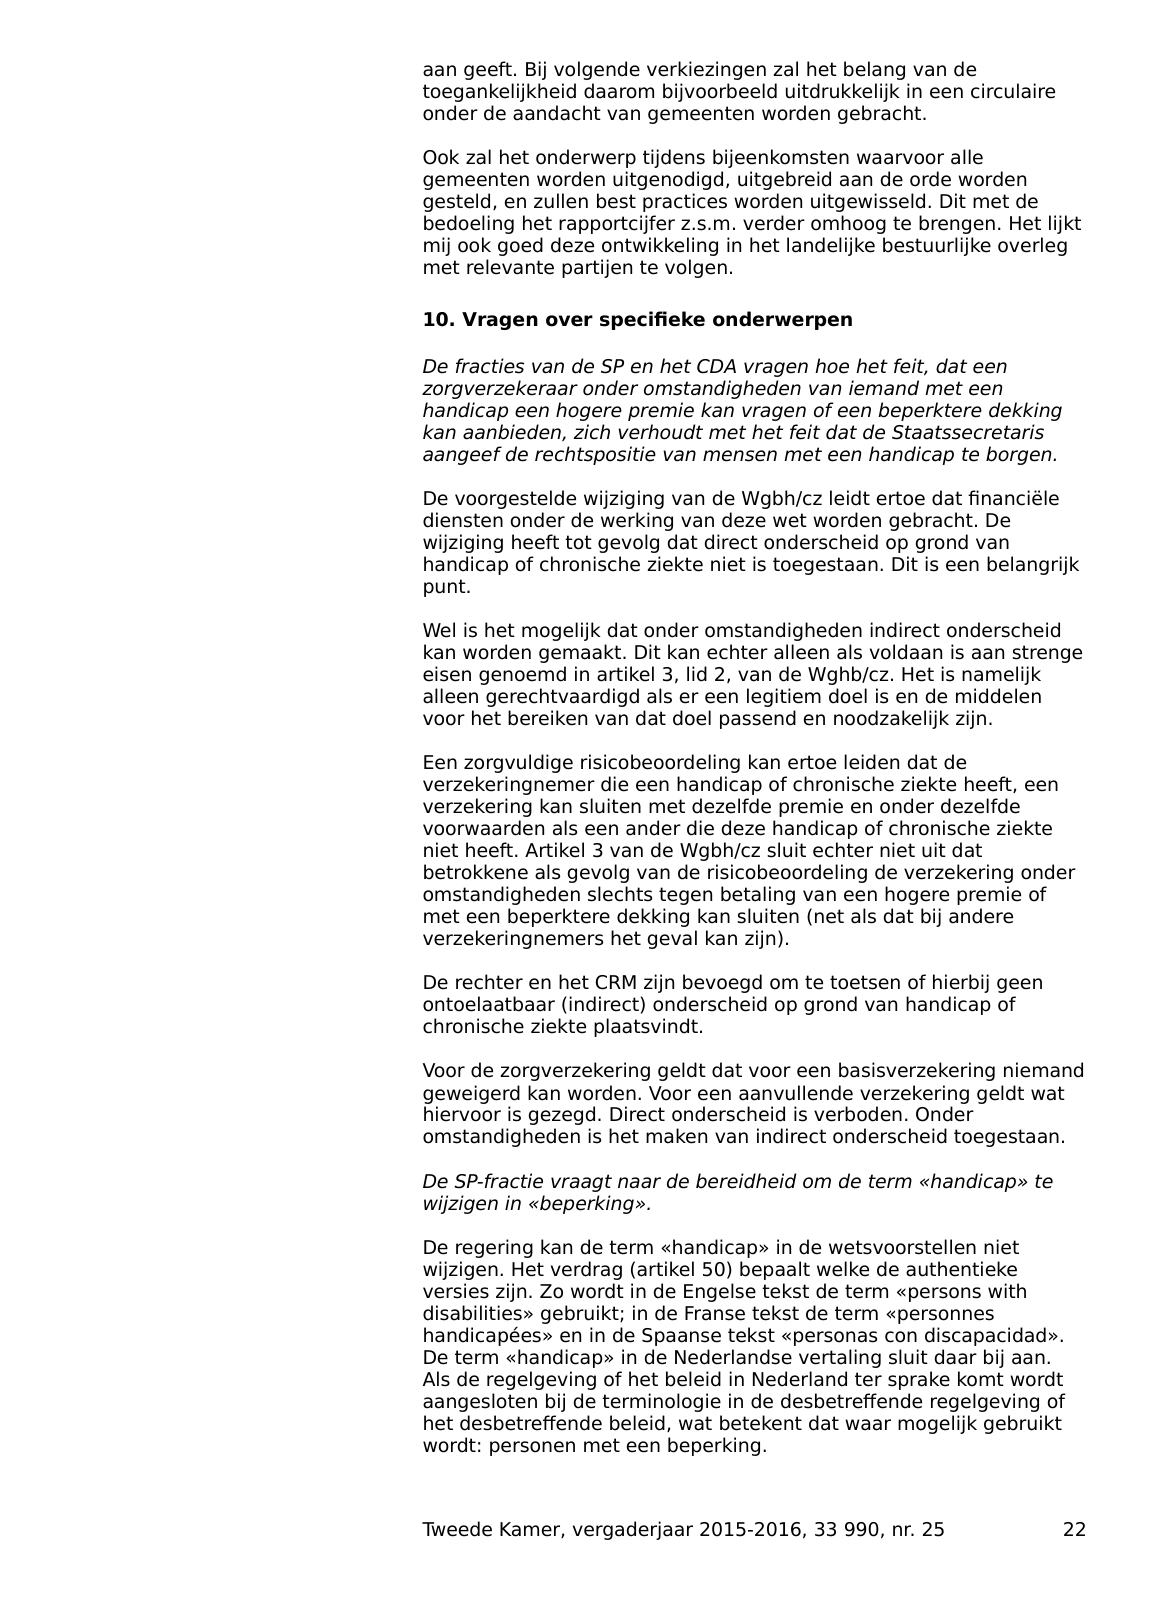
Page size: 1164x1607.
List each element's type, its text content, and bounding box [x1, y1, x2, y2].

text Een zorgvuldige risicobeoordeling kan ertoe leiden dat de verzekeringnemer die een handicap of chronische ziekte heeft, een verzekering kan sluiten met dezelfde premie en onder dezelfde voorwaarden als een ander die deze handicap of chronische ziekte niet heeft. Artikel 3 van de Wgbh/cz sluit echter niet uit dat betrokkene als gevolg van de risicobeoordeling de verzekering onder omstandigheden slechts tegen betaling van een hogere premie of met een beperktere dekking kan sluiten (net als dat bij andere verzekeringnemers het geval kan zijn). [422, 752, 1087, 950]
text De rechter en het CRM zijn bevoegd om te toetsen of hierbij geen ontoelaatbaar (indirect) onderscheid op grond van handicap of chronische ziekte plaatsvindt. [422, 972, 1087, 1038]
text Als de regelgeving of het beleid in Nederland ter sprake komt wordt aangesloten bij de terminologie in de desbetreffende regelgeving of het desbetreffende beleid, wat betekent dat waar mogelijk gebruikt wordt: personen met een beperking. [422, 1368, 1087, 1456]
text Wel is het mogelijk dat onder omstandigheden indirect onderscheid kan worden gemaakt. Dit kan echter alleen als voldaan is aan strenge eisen genoemd in artikel 3, lid 2, van de Wghb/cz. Het is namelijk alleen gerechtvaardigd als er een legitiem doel is en de middelen voor het bereiken van dat doel passend en noodzakelijk zijn. [422, 620, 1087, 730]
text aan geeft. Bij volgende verkiezingen zal het belang van de toegankelijkheid daarom bijvoorbeeld uitdrukkelijk in een circulaire onder de aandacht van gemeenten worden gebracht. [422, 59, 1087, 125]
text De regering kan de term «handicap» in de wetsvoorstellen niet wijzigen. Het verdrag (artikel 50) bepaalt welke de authentieke versies zijn. Zo wordt in de Engelse tekst de term «persons with disabilities» gebruikt; in de Franse tekst de term «personnes handicapées» en in de Spaanse tekst «personas con discapacidad». De term «handicap» in de Nederlandse vertaling sluit daar bij aan. [422, 1237, 1087, 1368]
text De voorgestelde wijziging van de Wgbh/cz leidt ertoe dat financiële diensten onder de werking van deze wet worden gebracht. De wijziging heeft tot gevolg dat direct onderscheid op grond van handicap of chronische ziekte niet is toegestaan. Dit is een belangrijk punt. [422, 488, 1087, 598]
subtitle 10. Vragen over specifieke onderwerpen [422, 309, 1087, 331]
text Ook zal het onderwerp tijdens bijeenkomsten waarvoor alle gemeenten worden uitgenodigd, uitgebreid aan de orde worden gesteld, en zullen best practices worden uitgewisseld. Dit met de bedoeling het rapportcijfer z.s.m. verder omhoog te brengen. Het lijkt mij ook goed deze ontwikkeling in het landelijke bestuurlijke overleg met relevante partijen te volgen. [422, 147, 1087, 279]
text De fracties van de SP en het CDA vragen hoe het feit, dat een zorgverzekeraar onder omstandigheden van iemand met een handicap een hogere premie kan vragen of een beperktere dekking kan aanbieden, zich verhoudt met het feit dat de Staatssecretaris aangeef de rechtspositie van mensen met een handicap te borgen. [422, 356, 1087, 466]
text De SP-fractie vraagt naar de bereidheid om de term «handicap» te wijzigen in «beperking». [422, 1171, 1087, 1214]
text Voor de zorgverzekering geldt dat voor een basisverzekering niemand geweigerd kan worden. Voor een aanvullende verzekering geldt wat hiervoor is gezegd. Direct onderscheid is verboden. Onder omstandigheden is het maken van indirect onderscheid toegestaan. [422, 1060, 1087, 1148]
